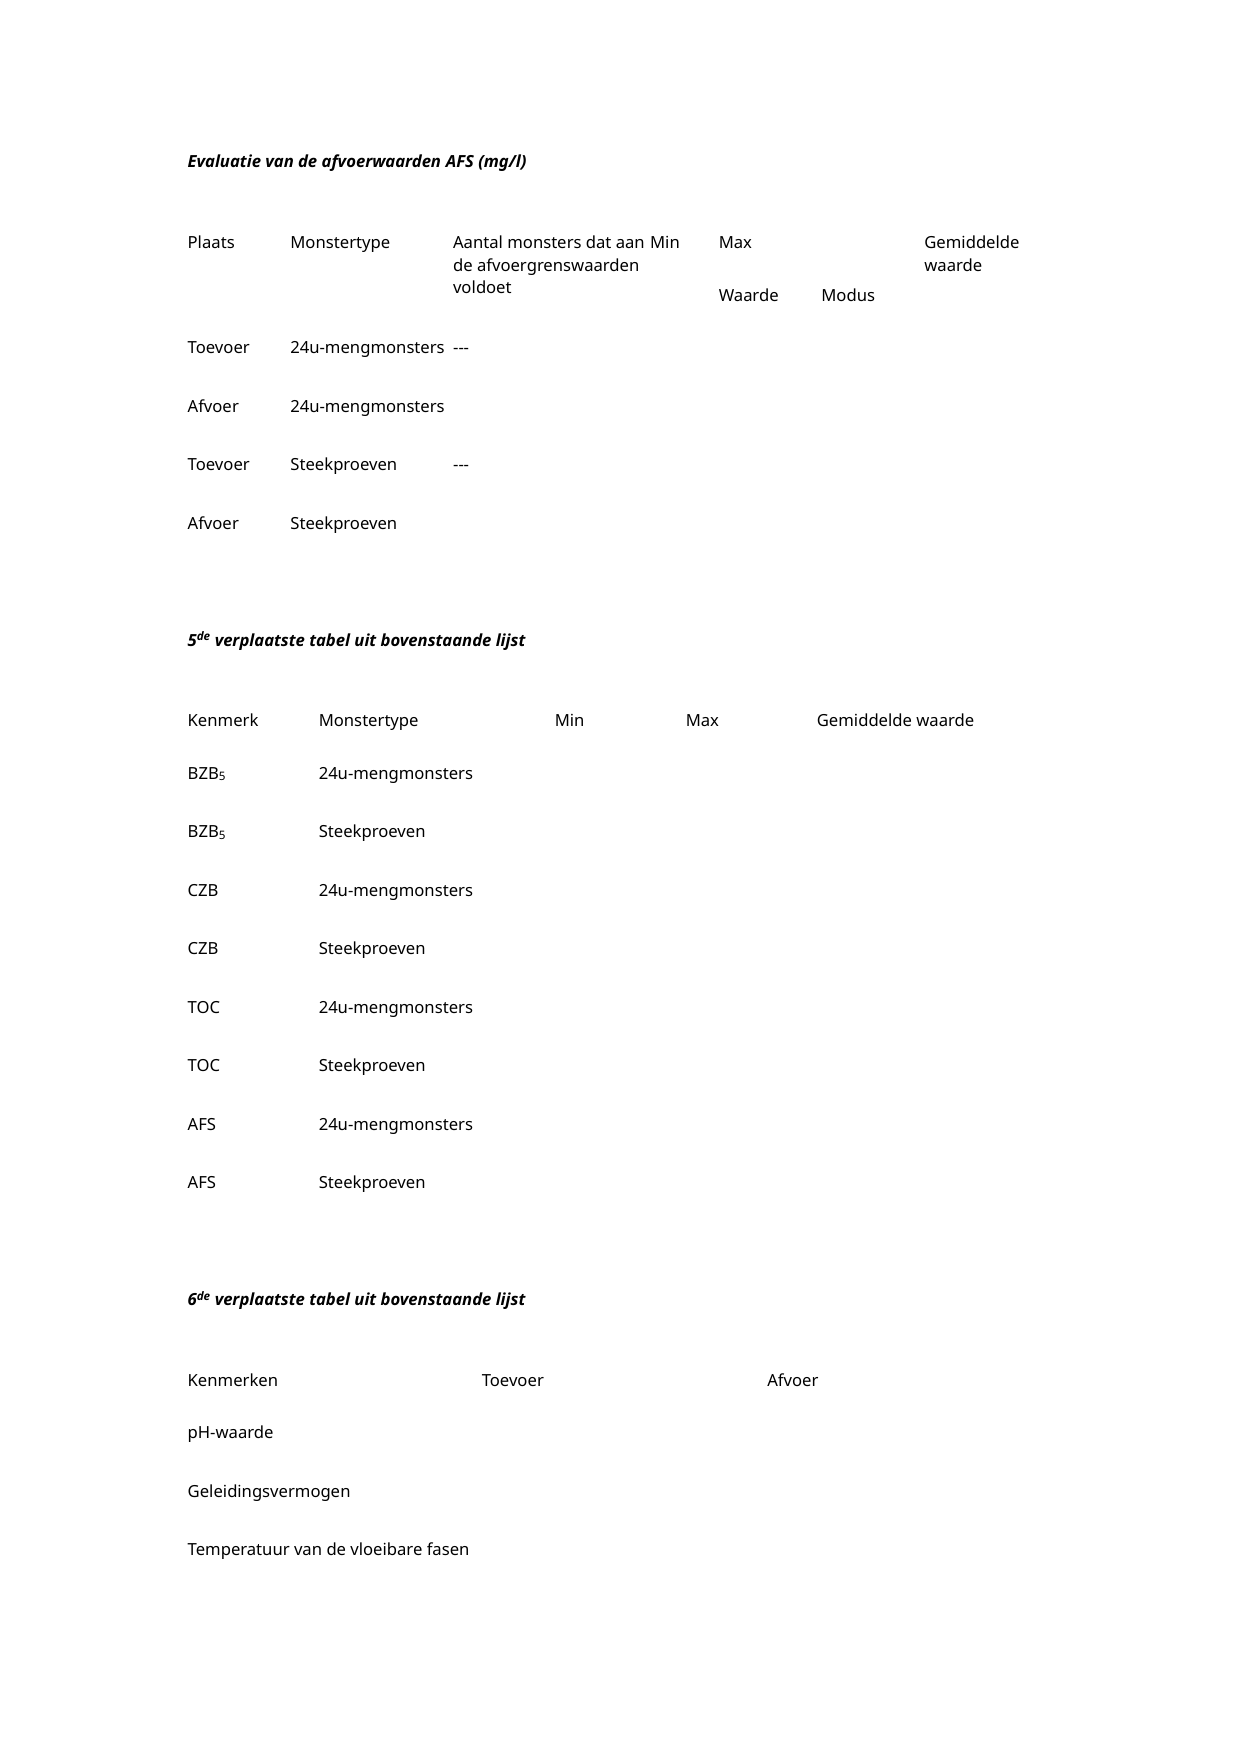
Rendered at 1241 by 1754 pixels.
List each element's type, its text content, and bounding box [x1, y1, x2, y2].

table_cell [821, 336, 924, 394]
table_cell Modus [821, 283, 924, 336]
table_cell [453, 511, 650, 570]
table_cell [767, 1538, 1053, 1596]
table_cell Afvoer [188, 511, 290, 570]
table_cell [555, 762, 686, 820]
table_cell [821, 511, 924, 570]
table_cell [686, 762, 817, 820]
table_cell Afvoer [188, 395, 290, 453]
table_cell pH-waarde [188, 1421, 482, 1479]
table_cell [555, 995, 686, 1054]
table_header Max [719, 231, 924, 283]
table_cell Geleidingsvermogen [188, 1479, 482, 1538]
table_header Monstertype [290, 231, 453, 336]
table_cell [555, 1054, 686, 1112]
table_cell [555, 820, 686, 878]
table_cell [686, 1054, 817, 1112]
table_cell [821, 453, 924, 511]
table_cell 24u-mengmonsters [319, 762, 554, 820]
table_cell [719, 511, 821, 570]
table_cell Steekproeven [319, 937, 554, 995]
table_cell Steekproeven [290, 453, 453, 511]
table_cell [650, 395, 718, 453]
table_header Plaats [188, 231, 290, 336]
table_cell [719, 336, 821, 394]
table_cell 24u-mengmonsters [290, 395, 453, 453]
table_cell Steekproeven [290, 511, 453, 570]
table_cell Waarde [719, 283, 821, 336]
table_cell [686, 995, 817, 1054]
table_cell TOC [188, 995, 318, 1054]
table_cell [924, 336, 1053, 394]
table_cell Toevoer [188, 453, 290, 511]
table_cell [767, 1479, 1053, 1538]
table_cell BZB5 [188, 762, 318, 820]
text 6de verplaatste tabel uit bovenstaande lijst [187, 1287, 1053, 1310]
table_cell 24u-mengmonsters [290, 336, 453, 394]
table_cell Toevoer [188, 336, 290, 394]
table_cell BZB5 [188, 820, 318, 878]
table_header Max [686, 709, 817, 762]
table_cell [817, 1054, 1053, 1112]
table_cell [555, 1112, 686, 1171]
table_cell [719, 395, 821, 453]
table_cell [817, 1171, 1053, 1229]
text 5de verplaatste tabel uit bovenstaande lijst [187, 628, 1053, 651]
table_cell 24u-mengmonsters [319, 1112, 554, 1171]
table_cell [686, 1112, 817, 1171]
table_cell [555, 1171, 686, 1229]
table_cell Temperatuur van de vloeibare fasen [188, 1538, 482, 1596]
table_header Aantal monsters dat aan de afvoergrenswaarden voldoet [453, 231, 650, 336]
table_cell [767, 1421, 1053, 1479]
table_cell Steekproeven [319, 1054, 554, 1112]
table_cell [555, 937, 686, 995]
table_cell [650, 511, 718, 570]
table_cell [482, 1538, 767, 1596]
table_header Min [650, 231, 718, 336]
table_cell [453, 395, 650, 453]
table_cell [817, 820, 1053, 878]
table_cell [924, 395, 1053, 453]
table_cell [650, 336, 718, 394]
table_cell TOC [188, 1054, 318, 1112]
table_header Monstertype [319, 709, 554, 762]
table_cell [817, 1112, 1053, 1171]
table_cell CZB [188, 879, 318, 937]
table_cell [686, 879, 817, 937]
table_header Gemiddelde waarde [817, 709, 1053, 762]
table_cell [924, 511, 1053, 570]
table_header Kenmerk [188, 709, 318, 762]
table_cell [482, 1479, 767, 1538]
table_cell [817, 762, 1053, 820]
table_cell [686, 1171, 817, 1229]
text Evaluatie van de afvoerwaarden AFS (mg/l) [187, 150, 1053, 173]
table_cell [821, 395, 924, 453]
table_header Toevoer [482, 1368, 767, 1421]
table_cell [555, 879, 686, 937]
table_header Afvoer [767, 1368, 1053, 1421]
table_cell 24u-mengmonsters [319, 879, 554, 937]
table_cell Steekproeven [319, 1171, 554, 1229]
table_cell --- [453, 453, 650, 511]
table_cell 24u-mengmonsters [319, 995, 554, 1054]
table_cell [650, 453, 718, 511]
table_cell AFS [188, 1112, 318, 1171]
table_header Gemiddelde waarde [924, 231, 1053, 336]
table_cell CZB [188, 937, 318, 995]
table_cell [817, 937, 1053, 995]
table_cell Steekproeven [319, 820, 554, 878]
table_cell --- [453, 336, 650, 394]
table_cell [924, 453, 1053, 511]
table_cell [817, 879, 1053, 937]
table_header Min [555, 709, 686, 762]
table_cell [817, 995, 1053, 1054]
table_cell AFS [188, 1171, 318, 1229]
table_cell [719, 453, 821, 511]
table_cell [482, 1421, 767, 1479]
table_cell [686, 820, 817, 878]
table_header Kenmerken [188, 1368, 482, 1421]
table_cell [686, 937, 817, 995]
